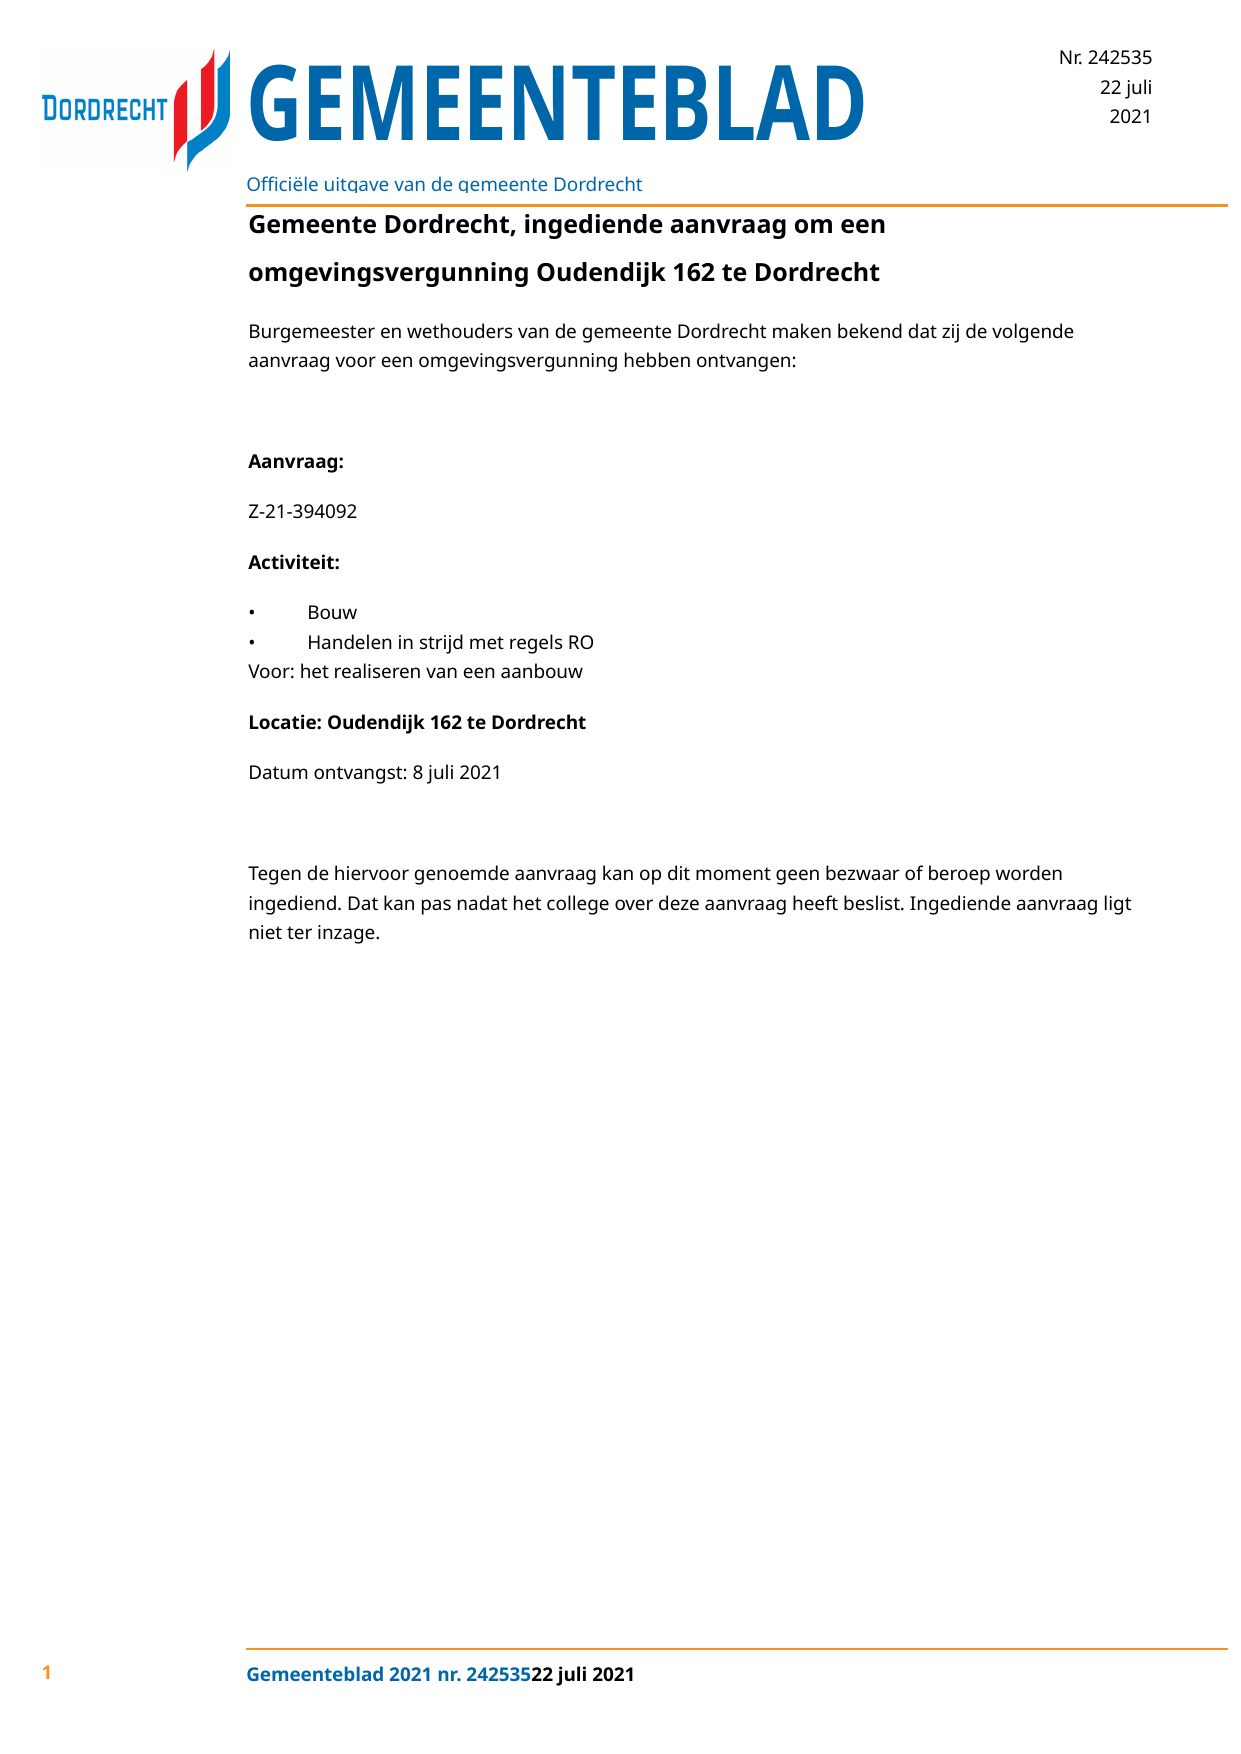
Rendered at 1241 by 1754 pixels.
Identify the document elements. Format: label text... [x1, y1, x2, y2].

list Handelen in strijd met regels RO [248, 629, 1152, 655]
text Tegen de hiervoor genoemde aanvraag kan op dit moment geen bezwaar of beroep worden ingediend. Dat kan pas nadat het college over deze aanvraag heeft beslist. Ingediende aanvraag ligt niet ter inzage. [248, 860, 1152, 945]
text Burgemeester en wethouders van de gemeente Dordrecht maken bekend dat zij de volgende aanvraag voor een omgevingsvergunning hebben ontvangen: [248, 318, 1152, 373]
text Z-21-394092 [248, 499, 1152, 524]
text Gemeente Dordrecht, ingediende aanvraag om een omgevingsvergunning Oudendijk 162 te Dordrecht [248, 207, 1152, 288]
text Voor: het realiseren van een aanbouw [248, 659, 1152, 684]
text Locatie: Oudendijk 162 te Dordrecht [248, 709, 1152, 735]
text Datum ontvangst: 8 juli 2021 [248, 759, 1152, 785]
text Activiteit: [248, 549, 1152, 575]
picture [41, 47, 231, 172]
list Bouw [248, 599, 1152, 625]
text Aanvraag: [248, 448, 1152, 474]
